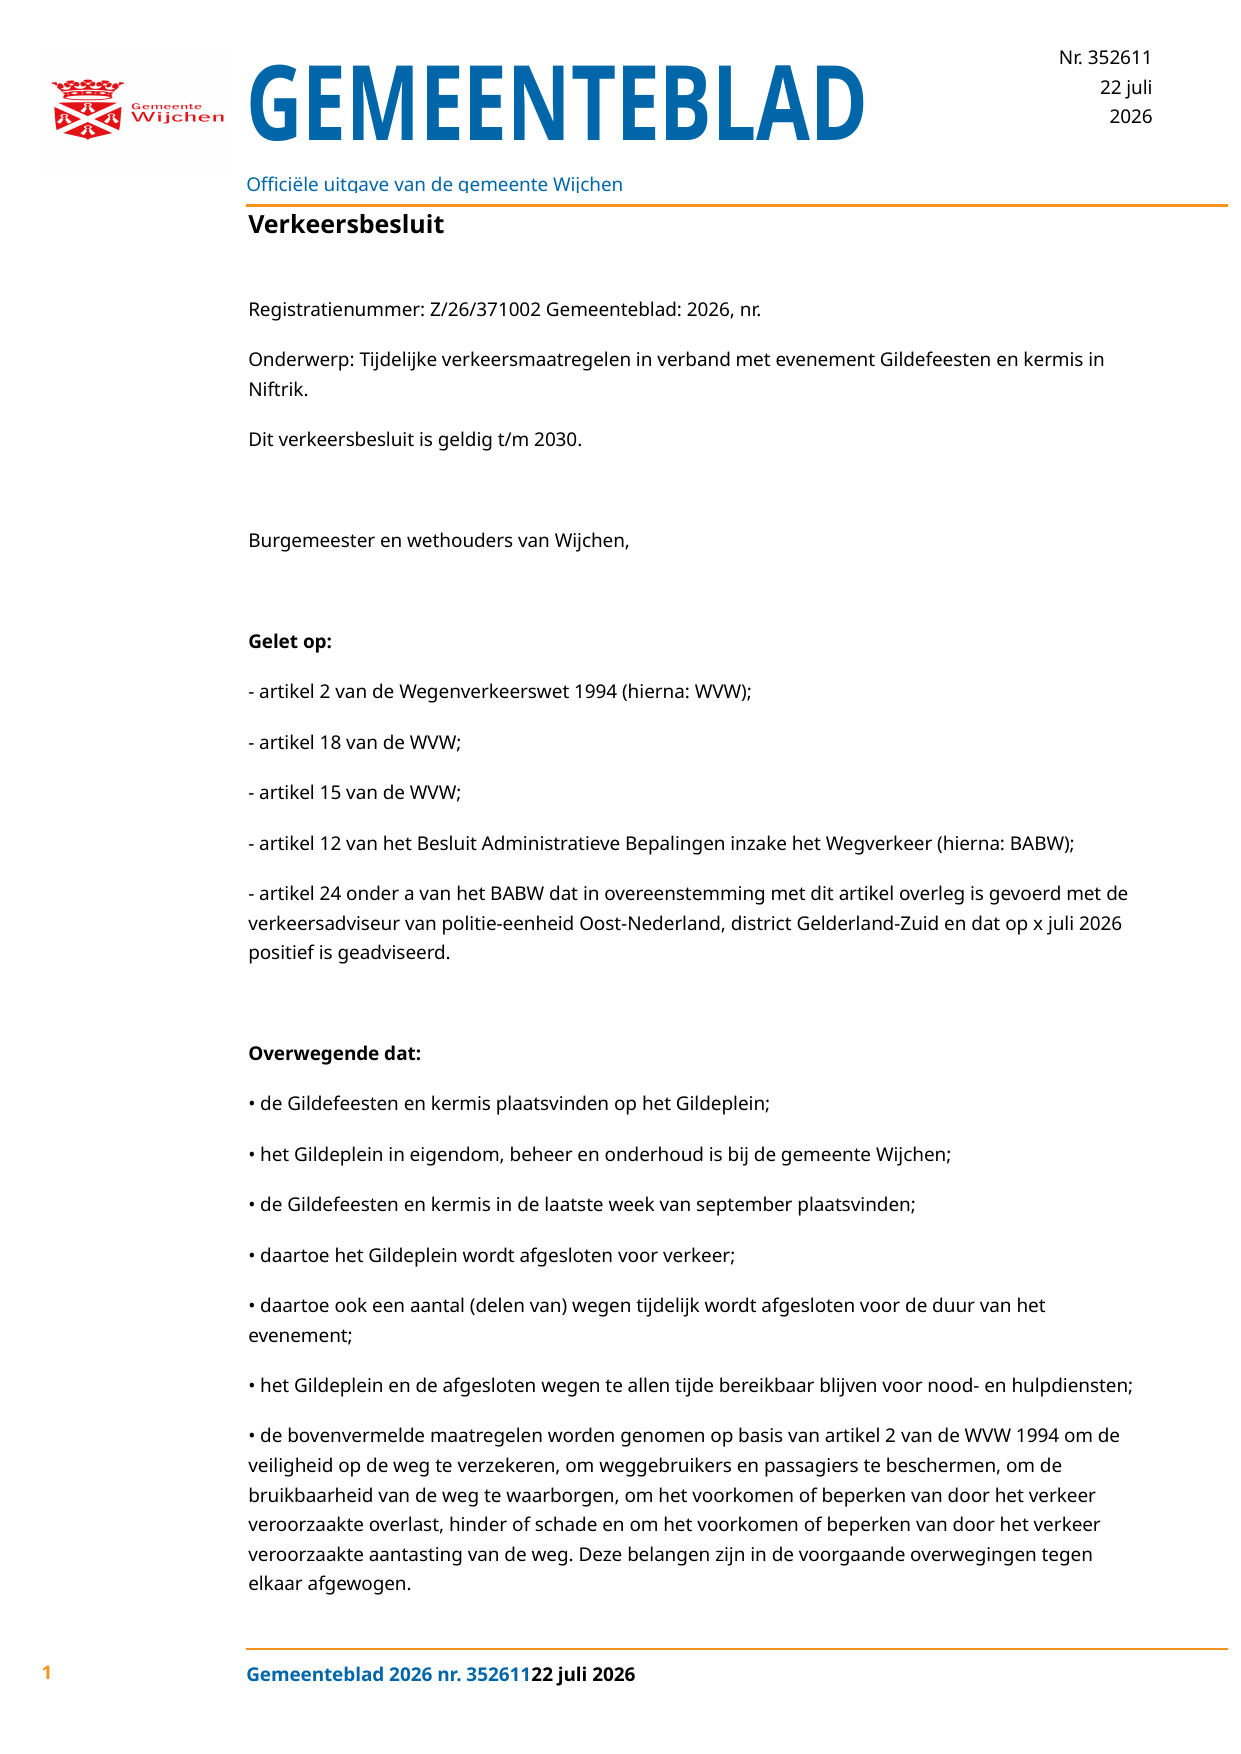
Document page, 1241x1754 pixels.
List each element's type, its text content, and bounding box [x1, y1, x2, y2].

text - artikel 12 van het Besluit Administratieve Bepalingen inzake het Wegverkeer (hierna: BABW); [248, 830, 1152, 856]
text • daartoe het Gildeplein wordt afgesloten voor verkeer; [248, 1242, 1152, 1268]
text • het Gildeplein en de afgesloten wegen te allen tijde bereikbaar blijven voor nood- en hulpdiensten; [248, 1372, 1152, 1398]
text - artikel 15 van de WVW; [248, 779, 1152, 805]
picture [41, 47, 231, 172]
text Overwegende dat: [248, 1040, 1152, 1066]
text - artikel 18 van de WVW; [248, 729, 1152, 755]
text Verkeersbesluit [248, 207, 1152, 241]
text • de Gildefeesten en kermis in de laatste week van september plaatsvinden; [248, 1191, 1152, 1217]
text • het Gildeplein in eigendom, beheer en onderhoud is bij de gemeente Wijchen; [248, 1141, 1152, 1167]
text - artikel 24 onder a van het BABW dat in overeenstemming met dit artikel overleg is gevoerd met de verkeersadviseur van politie-eenheid Oost-Nederland, district Gelderland-Zuid en dat op x juli 2026 positief is geadviseerd. [248, 880, 1152, 965]
text Registratienummer: Z/26/371002 Gemeenteblad: 2026, nr. [248, 296, 1152, 322]
text • daartoe ook een aantal (delen van) wegen tijdelijk wordt afgesloten voor de duur van het evenement; [248, 1292, 1152, 1348]
text - artikel 2 van de Wegenverkeerswet 1994 (hierna: WVW); [248, 678, 1152, 704]
text • de bovenvermelde maatregelen worden genomen op basis van artikel 2 van de WVW 1994 om de veiligheid op de weg te verzekeren, om weggebruikers en passagiers te beschermen, om de bruikbaarheid van de weg te waarborgen, om het voorkomen of beperken van door het verkeer veroorzaakte overlast, hinder of schade en om het voorkomen of beperken van door het verkeer veroorzaakte aantasting van de weg. Deze belangen zijn in de voorgaande overwegingen tegen elkaar afgewogen. [248, 1423, 1152, 1596]
text Burgemeester en wethouders van Wijchen, [248, 527, 1152, 553]
text Onderwerp: Tijdelijke verkeersmaatregelen in verband met evenement Gildefeesten en kermis in Niftrik. [248, 346, 1152, 402]
text Gelet op: [248, 628, 1152, 654]
text • de Gildefeesten en kermis plaatsvinden op het Gildeplein; [248, 1091, 1152, 1116]
text Dit verkeersbesluit is geldig t/m 2030. [248, 426, 1152, 452]
